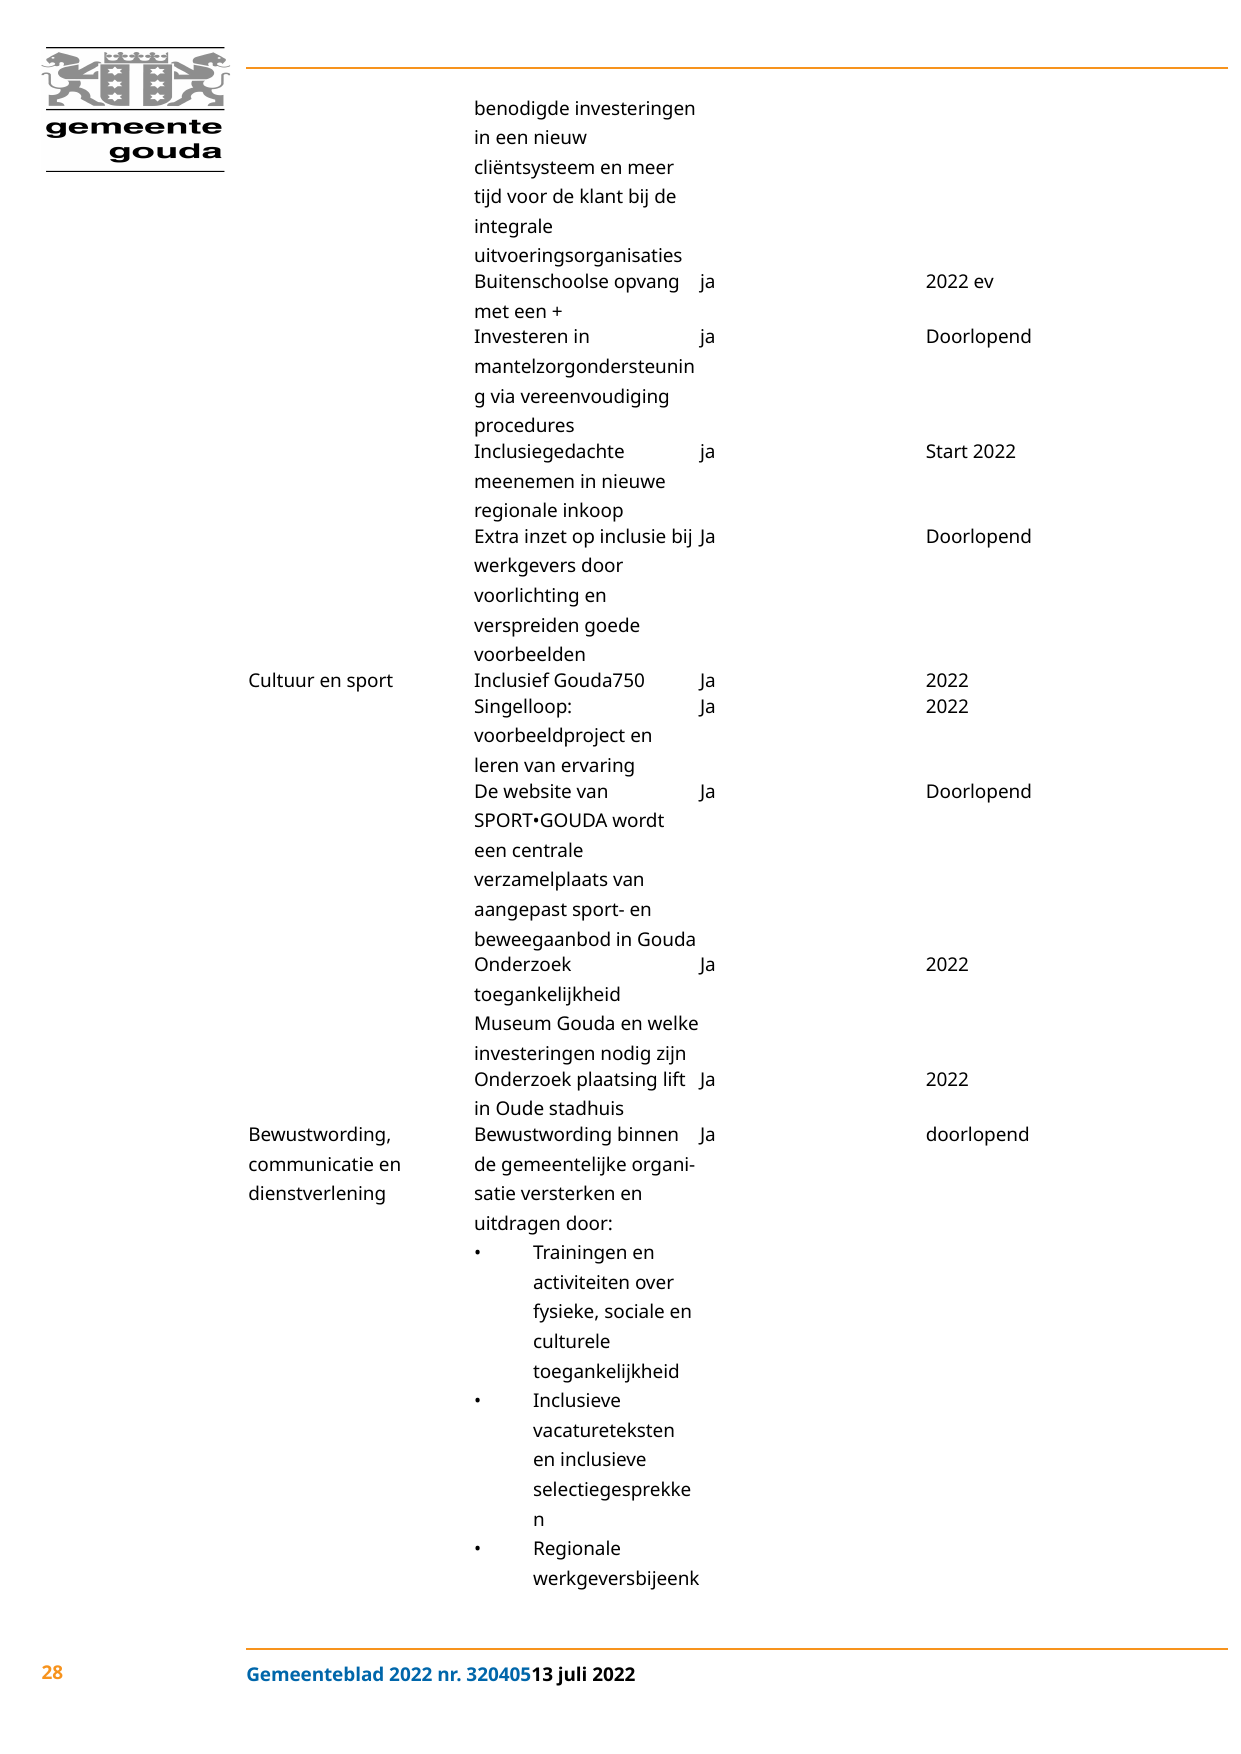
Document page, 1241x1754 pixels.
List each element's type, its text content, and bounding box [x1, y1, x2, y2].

table_cell Inclusief Gouda750 [474, 667, 700, 693]
table_cell ja [700, 269, 926, 324]
table_cell Onderzoek plaatsing lift in Oude stadhuis [474, 1066, 700, 1121]
table_cell Singelloop: voorbeeldproject en leren van ervaring [474, 693, 700, 778]
table_cell ja [700, 324, 926, 438]
table_cell 2022 [926, 1066, 1152, 1121]
table_cell Inclusiegedachte meenemen in nieuwe regionale inkoop [474, 438, 700, 523]
table_cell Ja [700, 523, 926, 667]
table_cell Ja [700, 667, 926, 693]
table_cell Ja [700, 1066, 926, 1121]
table_cell [248, 95, 474, 667]
table_cell 2022 [926, 693, 1152, 778]
table_cell Cultuur en sport [248, 667, 474, 1121]
table_cell Ja [700, 1121, 926, 1591]
table_cell Doorlopend [926, 523, 1152, 667]
table_cell Investeren in mantelzorgondersteuning via vereenvoudiging procedures [474, 324, 700, 438]
table_cell Ja [700, 778, 926, 951]
table_cell doorlopend [926, 1121, 1152, 1591]
table_cell Start 2022 [926, 438, 1152, 523]
table_cell 2022 [926, 951, 1152, 1066]
table_cell 2022 [926, 667, 1152, 693]
table_cell benodigde investeringen in een nieuw cliëntsysteem en meer tijd voor de klant bij de integrale uitvoeringsorganisaties [474, 95, 700, 268]
table_cell 2022 ev [926, 269, 1152, 324]
table_cell Doorlopend [926, 324, 1152, 438]
picture [41, 47, 231, 172]
table_cell De website van SPORT•GOUDA wordt een centrale verzamelplaats van aangepast sport- en beweegaanbod in Gouda [474, 778, 700, 951]
table_cell Buitenschoolse opvang met een + [474, 269, 700, 324]
table_cell [926, 95, 1152, 268]
table_cell Onderzoek toegankelijkheid Museum Gouda en welke investeringen nodig zijn [474, 951, 700, 1066]
table_cell ja [700, 438, 926, 523]
table_cell Bewustwording, communicatie en dienstverlening [248, 1121, 474, 1591]
table_cell [700, 95, 926, 268]
table_cell Ja [700, 693, 926, 778]
table_cell Bewustwording binnen de gemeentelijke organi- satie versterken en uitdragen door: Trainingen en activiteiten over fysieke, sociale en culturele toegankelijkheid Inclusieve vacatureteksten en inclusieve selectiegesprekken Regionale werkgeversbijeenk [474, 1121, 700, 1591]
table_cell Extra inzet op inclusie bij werkgevers door voorlichting en verspreiden goede voorbeelden [474, 523, 700, 667]
table_cell Ja [700, 951, 926, 1066]
table_cell Doorlopend [926, 778, 1152, 951]
